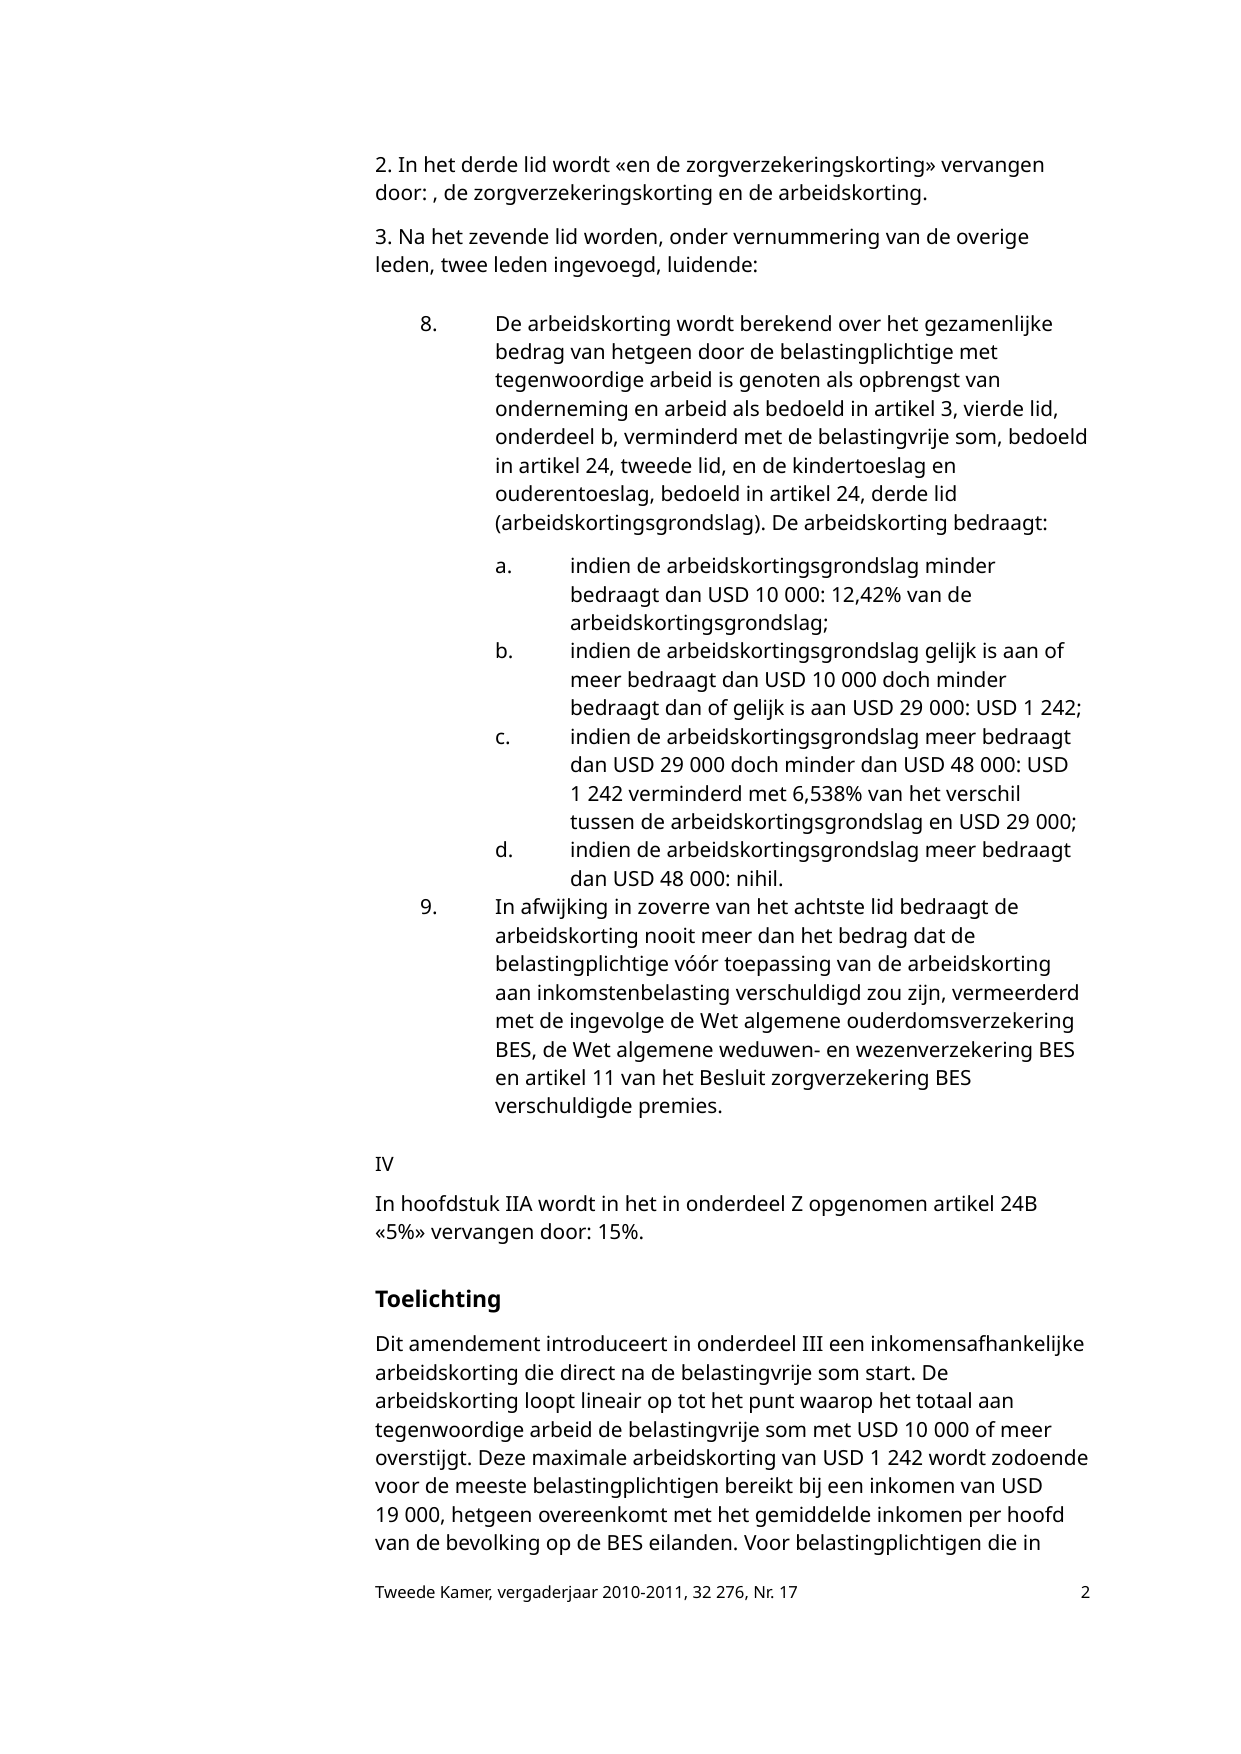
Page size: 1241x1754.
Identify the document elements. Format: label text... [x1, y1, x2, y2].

list De arbeidskorting wordt berekend over het gezamenlijke bedrag van hetgeen door de belastingplichtige met tegenwoordige arbeid is genoten als opbrengst van onderneming en arbeid als bedoeld in artikel 3, vierde lid, onderdeel b, verminderd met de belastingvrije som, bedoeld in artikel 24, tweede lid, en de kindertoeslag en ouderentoeslag, bedoeld in artikel 24, derde lid (arbeidskortingsgrondslag). De arbeidskorting bedraagt: [420, 309, 1090, 536]
list indien de arbeidskortingsgrondslag minder bedraagt dan USD 10 000: 12,42% van de arbeidskortingsgrondslag; [495, 551, 1090, 637]
list indien de arbeidskortingsgrondslag meer bedraagt dan USD 48 000: nihil. [495, 836, 1090, 892]
text IV [375, 1150, 1090, 1177]
text In hoofdstuk IIA wordt in het in onderdeel Z opgenomen artikel 24B «5%» vervangen door: 15%. [375, 1189, 1090, 1246]
list indien de arbeidskortingsgrondslag meer bedraagt dan USD 29 000 doch minder dan USD 48 000: USD 1 242 verminderd met 6,538% van het verschil tussen de arbeidskortingsgrondslag en USD 29 000; [495, 722, 1090, 836]
text 3. Na het zevende lid worden, onder vernummering van de overige leden, twee leden ingevoegd, luidende: [375, 222, 1090, 279]
list indien de arbeidskortingsgrondslag gelijk is aan of meer bedraagt dan USD 10 000 doch minder bedraagt dan of gelijk is aan USD 29 000: USD 1 242; [495, 637, 1090, 722]
list In afwijking in zoverre van het achtste lid bedraagt de arbeidskorting nooit meer dan het bedrag dat de belastingplichtige vóór toepassing van de arbeidskorting aan inkomstenbelasting verschuldigd zou zijn, vermeerderd met de ingevolge de Wet algemene ouderdomsverzekering BES, de Wet algemene weduwen- en wezenverzekering BES en artikel 11 van het Besluit zorgverzekering BES verschuldigde premies. [420, 892, 1090, 1120]
text 2. In het derde lid wordt «en de zorgverzekeringskorting» vervangen door: , de zorgverzekeringskorting en de arbeidskorting. [375, 150, 1090, 207]
subtitle Toelichting [375, 1283, 1090, 1314]
text Dit amendement introduceert in onderdeel III een inkomensafhankelijke arbeidskorting die direct na de belastingvrije som start. De arbeidskorting loopt lineair op tot het punt waarop het totaal aan tegenwoordige arbeid de belastingvrije som met USD 10 000 of meer overstijgt. Deze maximale arbeidskorting van USD 1 242 wordt zodoende voor de meeste belastingplichtigen bereikt bij een inkomen van USD 19 000, hetgeen overeenkomt met het gemiddelde inkomen per hoofd van de bevolking op de BES eilanden. Voor belastingplichtigen die in [375, 1329, 1090, 1557]
